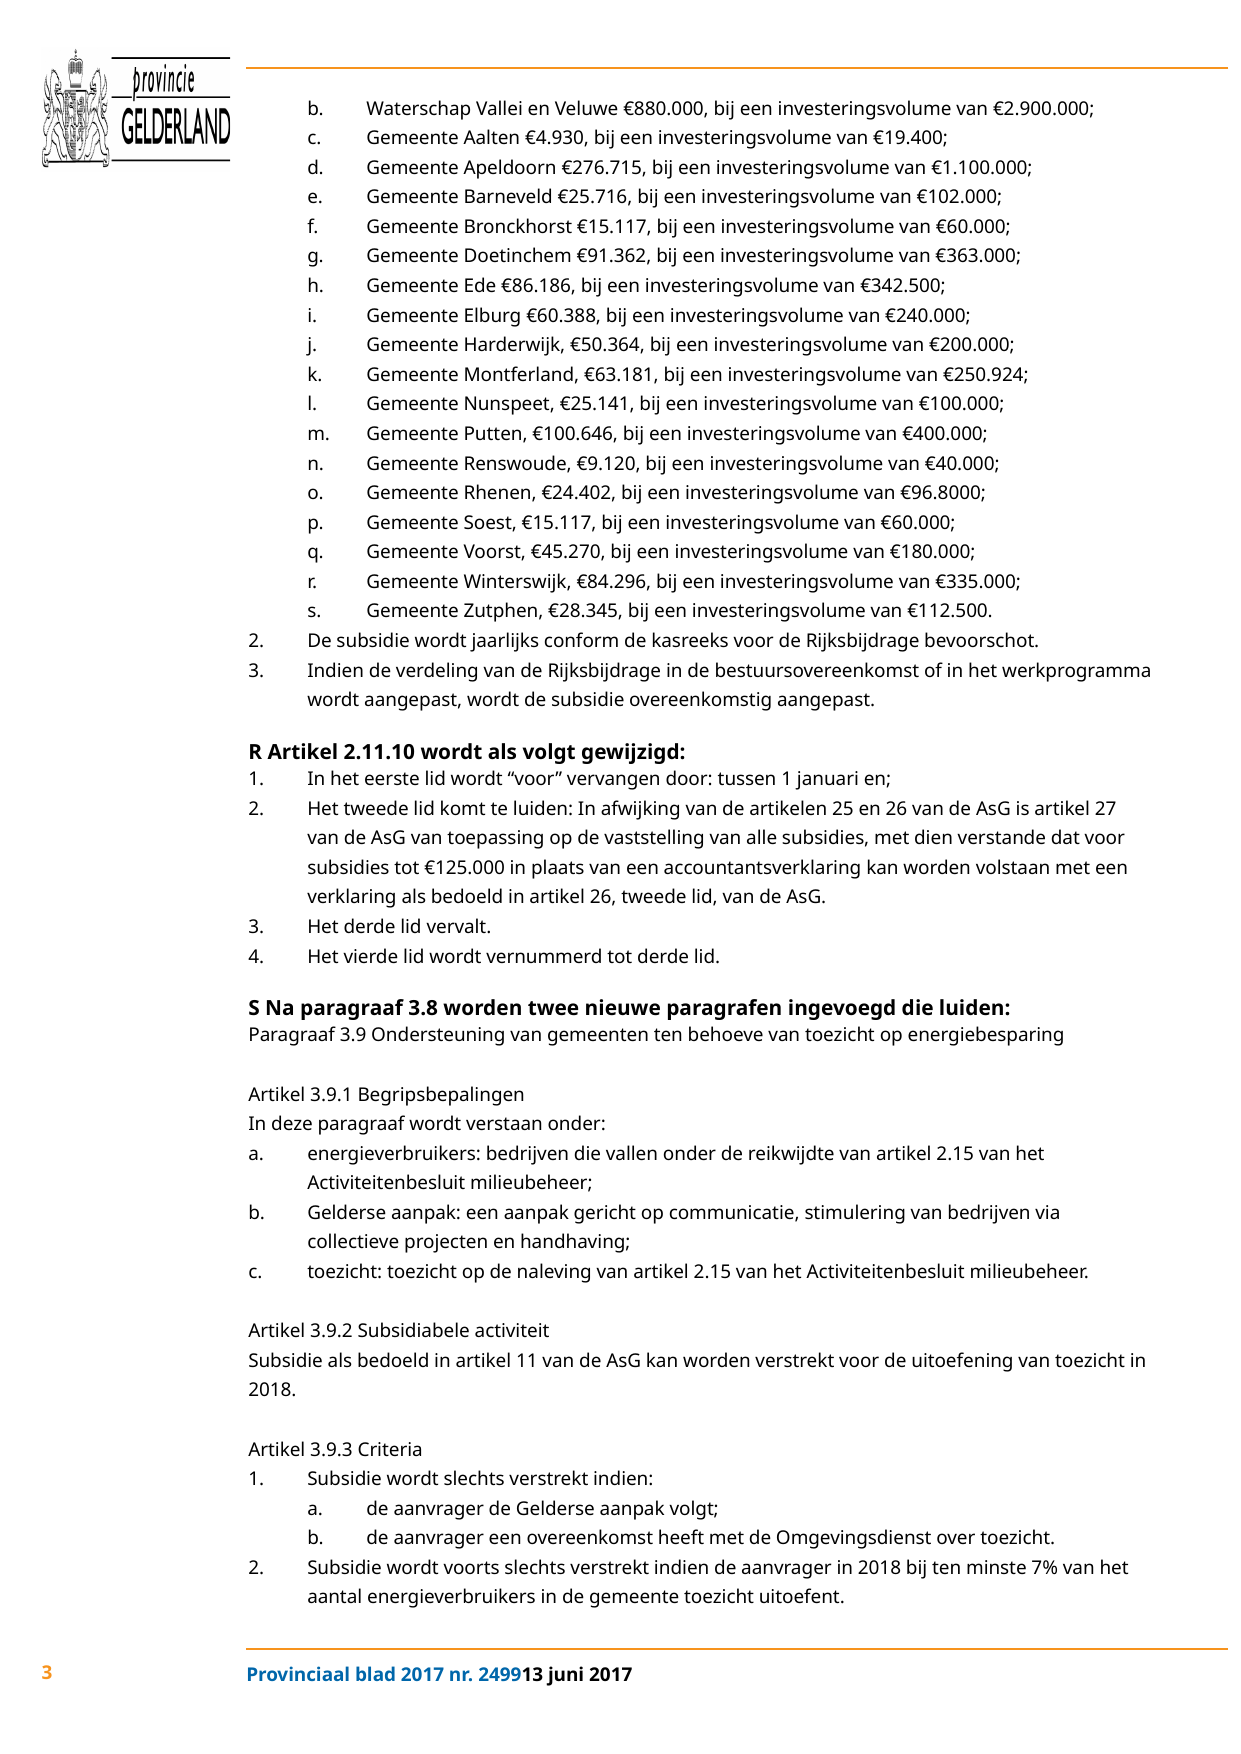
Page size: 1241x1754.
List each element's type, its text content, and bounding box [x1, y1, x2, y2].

text R Artikel 2.11.10 wordt als volgt gewijzigd: [248, 737, 1152, 765]
text Artikel 3.9.2 Subsidiabele activiteit [248, 1317, 1152, 1343]
list Gemeente Ede €86.186, bij een investeringsvolume van €342.500; [307, 272, 1152, 298]
list Gemeente Nunspeet, €25.141, bij een investeringsvolume van €100.000; [307, 391, 1152, 416]
picture [41, 47, 231, 172]
list energieverbruikers: bedrijven die vallen onder de reikwijdte van artikel 2.15 van het Activiteitenbesluit milieubeheer; [248, 1140, 1152, 1195]
list De subsidie wordt jaarlijks conform de kasreeks voor de Rijksbijdrage bevoorschot. [248, 627, 1152, 653]
list toezicht: toezicht op de naleving van artikel 2.15 van het Activiteitenbesluit milieubeheer. [248, 1258, 1152, 1284]
list Gemeente Elburg €60.388, bij een investeringsvolume van €240.000; [307, 302, 1152, 328]
list Gemeente Aalten €4.930, bij een investeringsvolume van €19.400; [307, 124, 1152, 150]
list Het vierde lid wordt vernummerd tot derde lid. [248, 943, 1152, 968]
list Gemeente Voorst, €45.270, bij een investeringsvolume van €180.000; [307, 538, 1152, 564]
text S Na paragraaf 3.8 worden twee nieuwe paragrafen ingevoegd die luiden: [248, 993, 1152, 1022]
list de aanvrager de Gelderse aanpak volgt; [307, 1495, 1152, 1521]
list Gemeente Soest, €15.117, bij een investeringsvolume van €60.000; [307, 509, 1152, 535]
list Waterschap Vallei en Veluwe €880.000, bij een investeringsvolume van €2.900.000; [307, 95, 1152, 121]
list Gemeente Harderwijk, €50.364, bij een investeringsvolume van €200.000; [307, 331, 1152, 357]
list de aanvrager een overeenkomst heeft met de Omgevingsdienst over toezicht. [307, 1524, 1152, 1550]
list Subsidie wordt voorts slechts verstrekt indien de aanvrager in 2018 bij ten minste 7% van het aantal energieverbruikers in de gemeente toezicht uitoefent. [248, 1554, 1152, 1609]
list Gemeente Rhenen, €24.402, bij een investeringsvolume van €96.8000; [307, 479, 1152, 505]
text Paragraaf 3.9 Ondersteuning van gemeenten ten behoeve van toezicht op energiebesparing [248, 1022, 1152, 1047]
list Gemeente Apeldoorn €276.715, bij een investeringsvolume van €1.100.000; [307, 154, 1152, 180]
list Gemeente Zutphen, €28.345, bij een investeringsvolume van €112.500. [307, 598, 1152, 623]
list Het derde lid vervalt. [248, 913, 1152, 939]
list Indien de verdeling van de Rijksbijdrage in de bestuursovereenkomst of in het werkprogramma wordt aangepast, wordt de subsidie overeenkomstig aangepast. [248, 657, 1152, 712]
list Gemeente Winterswijk, €84.296, bij een investeringsvolume van €335.000; [307, 568, 1152, 594]
text In deze paragraaf wordt verstaan onder: [248, 1110, 1152, 1136]
list Gemeente Bronckhorst €15.117, bij een investeringsvolume van €60.000; [307, 213, 1152, 239]
list Het tweede lid komt te luiden: In afwijking van de artikelen 25 en 26 van de AsG is artikel 27 van de AsG van toepassing op de vaststelling van alle subsidies, met dien verstande dat voor subsidies tot €125.000 in plaats van een accountantsverklaring kan worden volstaan met een verklaring als bedoeld in artikel 26, tweede lid, van de AsG. [248, 795, 1152, 909]
text Artikel 3.9.1 Begripsbepalingen [248, 1081, 1152, 1107]
list Gemeente Montferland, €63.181, bij een investeringsvolume van €250.924; [307, 361, 1152, 387]
list Gemeente Barneveld €25.716, bij een investeringsvolume van €102.000; [307, 183, 1152, 209]
list Gelderse aanpak: een aanpak gericht op communicatie, stimulering van bedrijven via collectieve projecten en handhaving; [248, 1199, 1152, 1254]
list Gemeente Doetinchem €91.362, bij een investeringsvolume van €363.000; [307, 243, 1152, 268]
text Subsidie als bedoeld in artikel 11 van de AsG kan worden verstrekt voor de uitoefening van toezicht in 2018. [248, 1347, 1152, 1402]
list In het eerste lid wordt “voor” vervangen door: tussen 1 januari en; [248, 765, 1152, 791]
text Artikel 3.9.3 Criteria [248, 1436, 1152, 1462]
list Gemeente Putten, €100.646, bij een investeringsvolume van €400.000; [307, 420, 1152, 446]
list Gemeente Renswoude, €9.120, bij een investeringsvolume van €40.000; [307, 450, 1152, 476]
list Subsidie wordt slechts verstrekt indien: [248, 1465, 1152, 1491]
